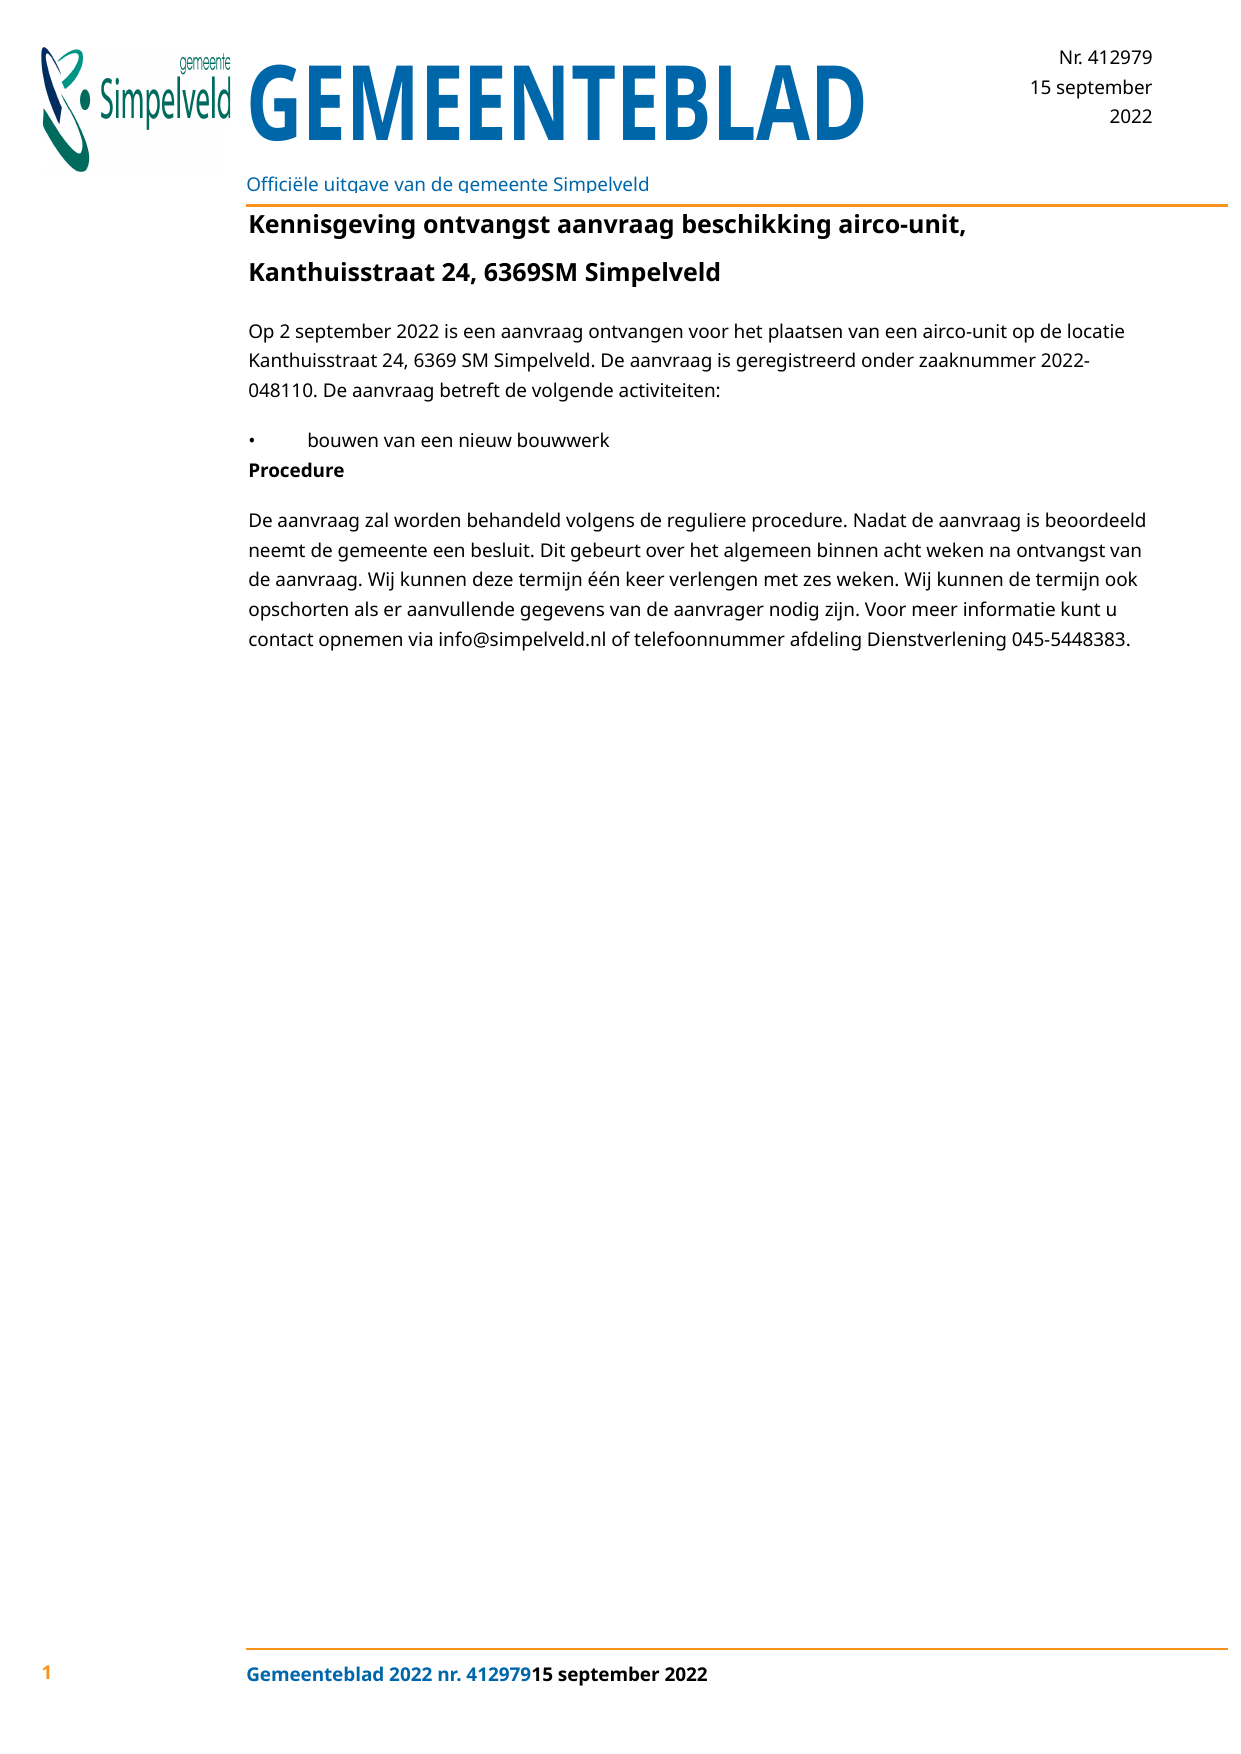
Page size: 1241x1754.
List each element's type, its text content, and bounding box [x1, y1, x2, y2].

text Op 2 september 2022 is een aanvraag ontvangen voor het plaatsen van een airco-unit op de locatie Kanthuisstraat 24, 6369 SM Simpelveld. De aanvraag is geregistreerd onder zaaknummer 2022-048110. De aanvraag betreft de volgende activiteiten: [248, 318, 1152, 403]
text De aanvraag zal worden behandeld volgens de reguliere procedure. Nadat de aanvraag is beoordeeld neemt de gemeente een besluit. Dit gebeurt over het algemeen binnen acht weken na ontvangst van de aanvraag. Wij kunnen deze termijn één keer verlengen met zes weken. Wij kunnen de termijn ook opschorten als er aanvullende gegevens van de aanvrager nodig zijn. Voor meer informatie kunt u contact opnemen via info@simpelveld.nl of telefoonnummer afdeling Dienstverlening 045-5448383. [248, 507, 1152, 652]
list bouwen van een nieuw bouwwerk [248, 427, 1152, 453]
picture [41, 47, 231, 172]
text Kennisgeving ontvangst aanvraag beschikking airco-unit, Kanthuisstraat 24, 6369SM Simpelveld [248, 207, 1152, 288]
text Procedure [248, 457, 1152, 483]
